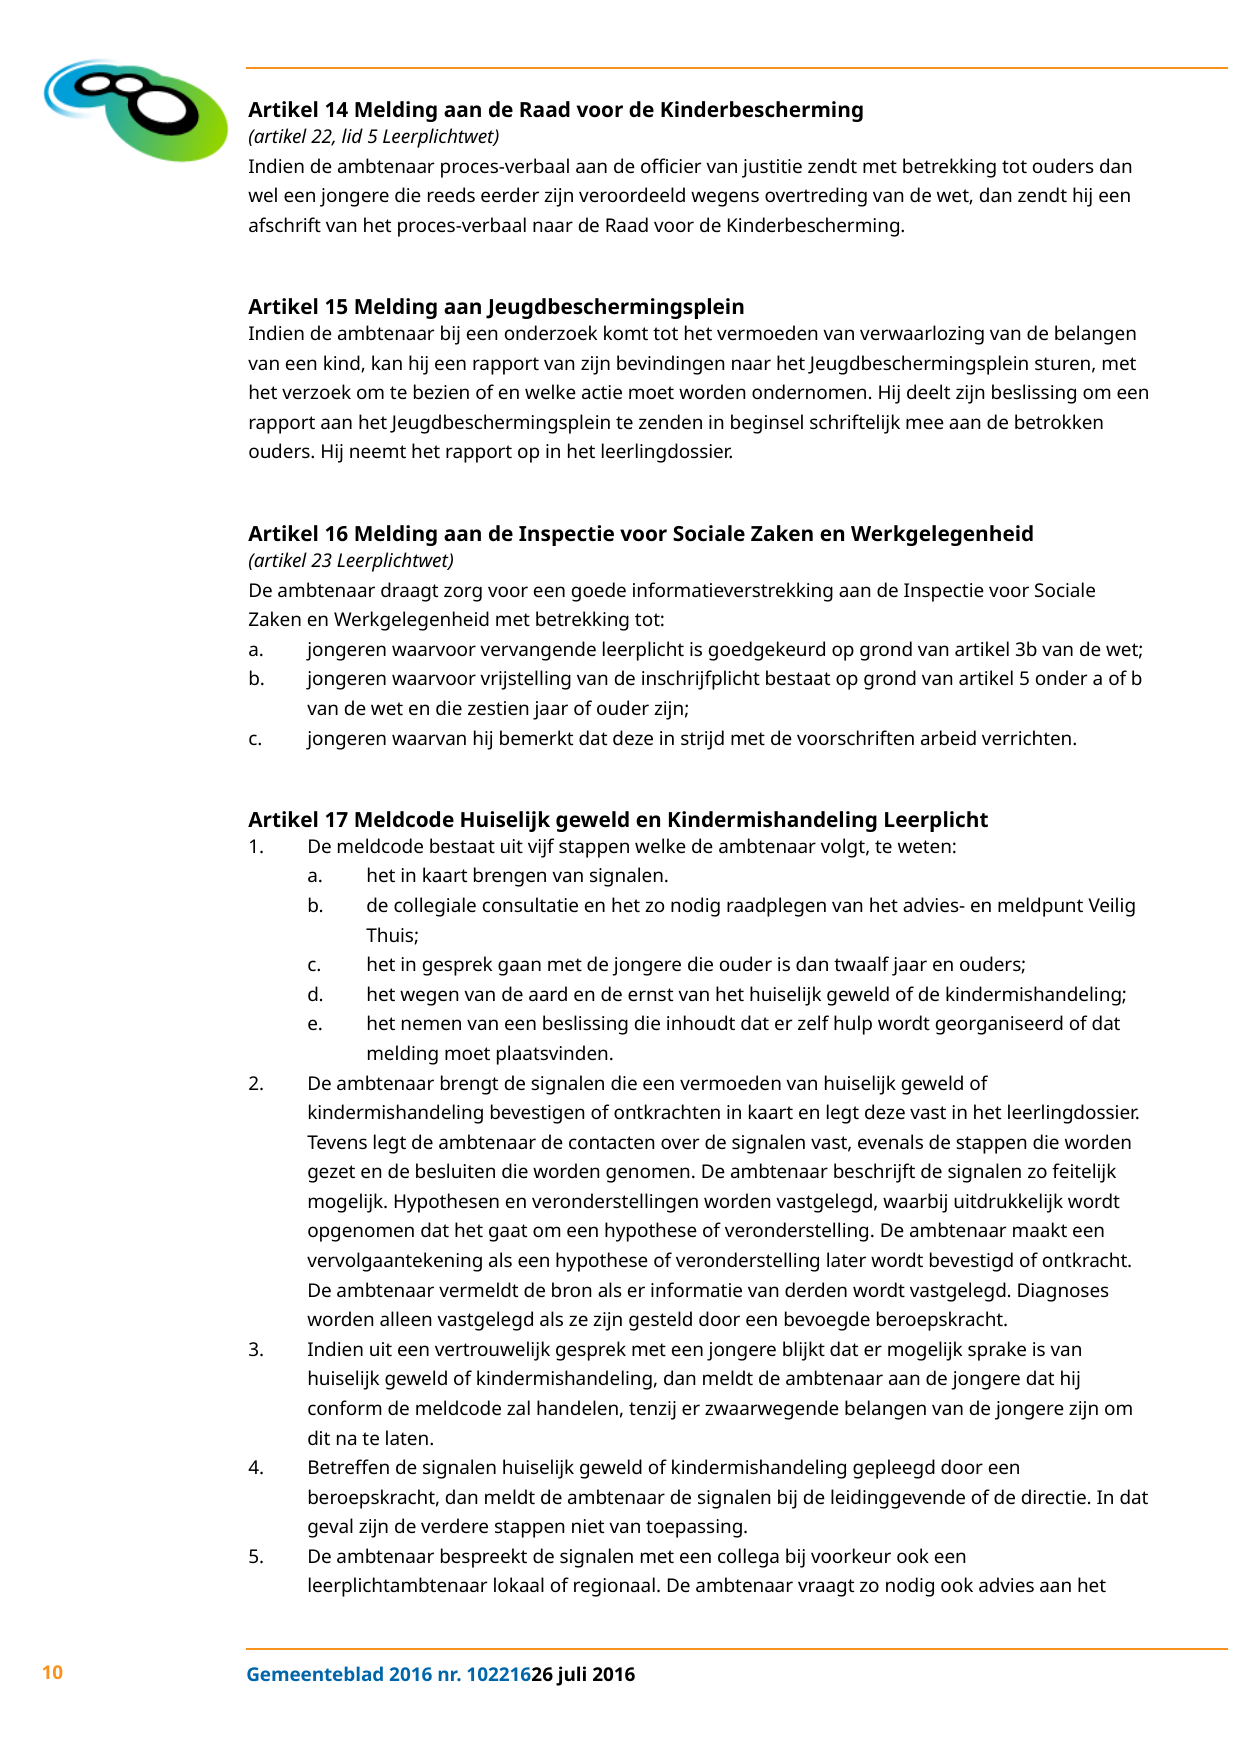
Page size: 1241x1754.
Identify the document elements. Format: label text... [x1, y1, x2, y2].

list het in gesprek gaan met de jongere die ouder is dan twaalf jaar en ouders; [307, 951, 1152, 977]
list Betreffen de signalen huiselijk geweld of kindermishandeling gepleegd door een beroepskracht, dan meldt de ambtenaar de signalen bij de leidinggevende of de directie. In dat geval zijn de verdere stappen niet van toepassing. [248, 1454, 1152, 1539]
list De ambtenaar bespreekt de signalen met een collega bij voorkeur ook een leerplichtambtenaar lokaal of regionaal. De ambtenaar vraagt zo nodig ook advies aan het [248, 1543, 1152, 1598]
list het nemen van een beslissing die inhoudt dat er zelf hulp wordt georganiseerd of dat melding moet plaatsvinden. [307, 1011, 1152, 1066]
list jongeren waarvoor vervangende leerplicht is goedgekeurd op grond van artikel 3b van de wet; [248, 636, 1152, 662]
list De meldcode bestaat uit vijf stappen welke de ambtenaar volgt, te weten: [248, 833, 1152, 859]
text Artikel 14 Melding aan de Raad voor de Kinderbescherming [248, 95, 1152, 123]
text (artikel 23 Leerplichtwet) [248, 547, 1152, 573]
text Artikel 16 Melding aan de Inspectie voor Sociale Zaken en Werkgelegenheid [248, 519, 1152, 547]
text (artikel 22, lid 5 Leerplichtwet) [248, 123, 1152, 149]
list De ambtenaar brengt de signalen die een vermoeden van huiselijk geweld of kindermishandeling bevestigen of ontkrachten in kaart en legt deze vast in het leerlingdossier. Tevens legt de ambtenaar de contacten over de signalen vast, evenals de stappen die worden gezet en de besluiten die worden genomen. De ambtenaar beschrijft de signalen zo feitelijk mogelijk. Hypothesen en veronderstellingen worden vastgelegd, waarbij uitdrukkelijk wordt opgenomen dat het gaat om een hypothese of veronderstelling. De ambtenaar maakt een vervolgaantekening als een hypothese of veronderstelling later wordt bevestigd of ontkracht. De ambtenaar vermeldt de bron als er informatie van derden wordt vastgelegd. Diagnoses worden alleen vastgelegd als ze zijn gesteld door een bevoegde beroepskracht. [248, 1070, 1152, 1332]
list het wegen van de aard en de ernst van het huiselijk geweld of de kindermishandeling; [307, 981, 1152, 1007]
list het in kaart brengen van signalen. [307, 863, 1152, 888]
list Indien uit een vertrouwelijk gesprek met een jongere blijkt dat er mogelijk sprake is van huiselijk geweld of kindermishandeling, dan meldt de ambtenaar aan de jongere dat hij conform de meldcode zal handelen, tenzij er zwaarwegende belangen van de jongere zijn om dit na te laten. [248, 1336, 1152, 1451]
text Artikel 17 Meldcode Huiselijk geweld en Kindermishandeling Leerplicht [248, 805, 1152, 833]
text Indien de ambtenaar proces-verbaal aan de officier van justitie zendt met betrekking tot ouders dan wel een jongere die reeds eerder zijn veroordeeld wegens overtreding van de wet, dan zendt hij een afschrift van het proces-verbaal naar de Raad voor de Kinderbescherming. [248, 153, 1152, 238]
list jongeren waarvan hij bemerkt dat deze in strijd met de voorschriften arbeid verrichten. [248, 725, 1152, 750]
text Artikel 15 Melding aan Jeugdbeschermingsplein [248, 292, 1152, 320]
picture [41, 47, 231, 172]
list de collegiale consultatie en het zo nodig raadplegen van het advies- en meldpunt Veilig Thuis; [307, 892, 1152, 948]
text Indien de ambtenaar bij een onderzoek komt tot het vermoeden van verwaarlozing van de belangen van een kind, kan hij een rapport van zijn bevindingen naar het Jeugdbeschermingsplein sturen, met het verzoek om te bezien of en welke actie moet worden ondernomen. Hij deelt zijn beslissing om een rapport aan het Jeugdbeschermingsplein te zenden in beginsel schriftelijk mee aan de betrokken ouders. Hij neemt het rapport op in het leerlingdossier. [248, 320, 1152, 464]
list jongeren waarvoor vrijstelling van de inschrijfplicht bestaat op grond van artikel 5 onder a of b van de wet en die zestien jaar of ouder zijn; [248, 666, 1152, 721]
text De ambtenaar draagt zorg voor een goede informatieverstrekking aan de Inspectie voor Sociale Zaken en Werkgelegenheid met betrekking tot: [248, 577, 1152, 632]
